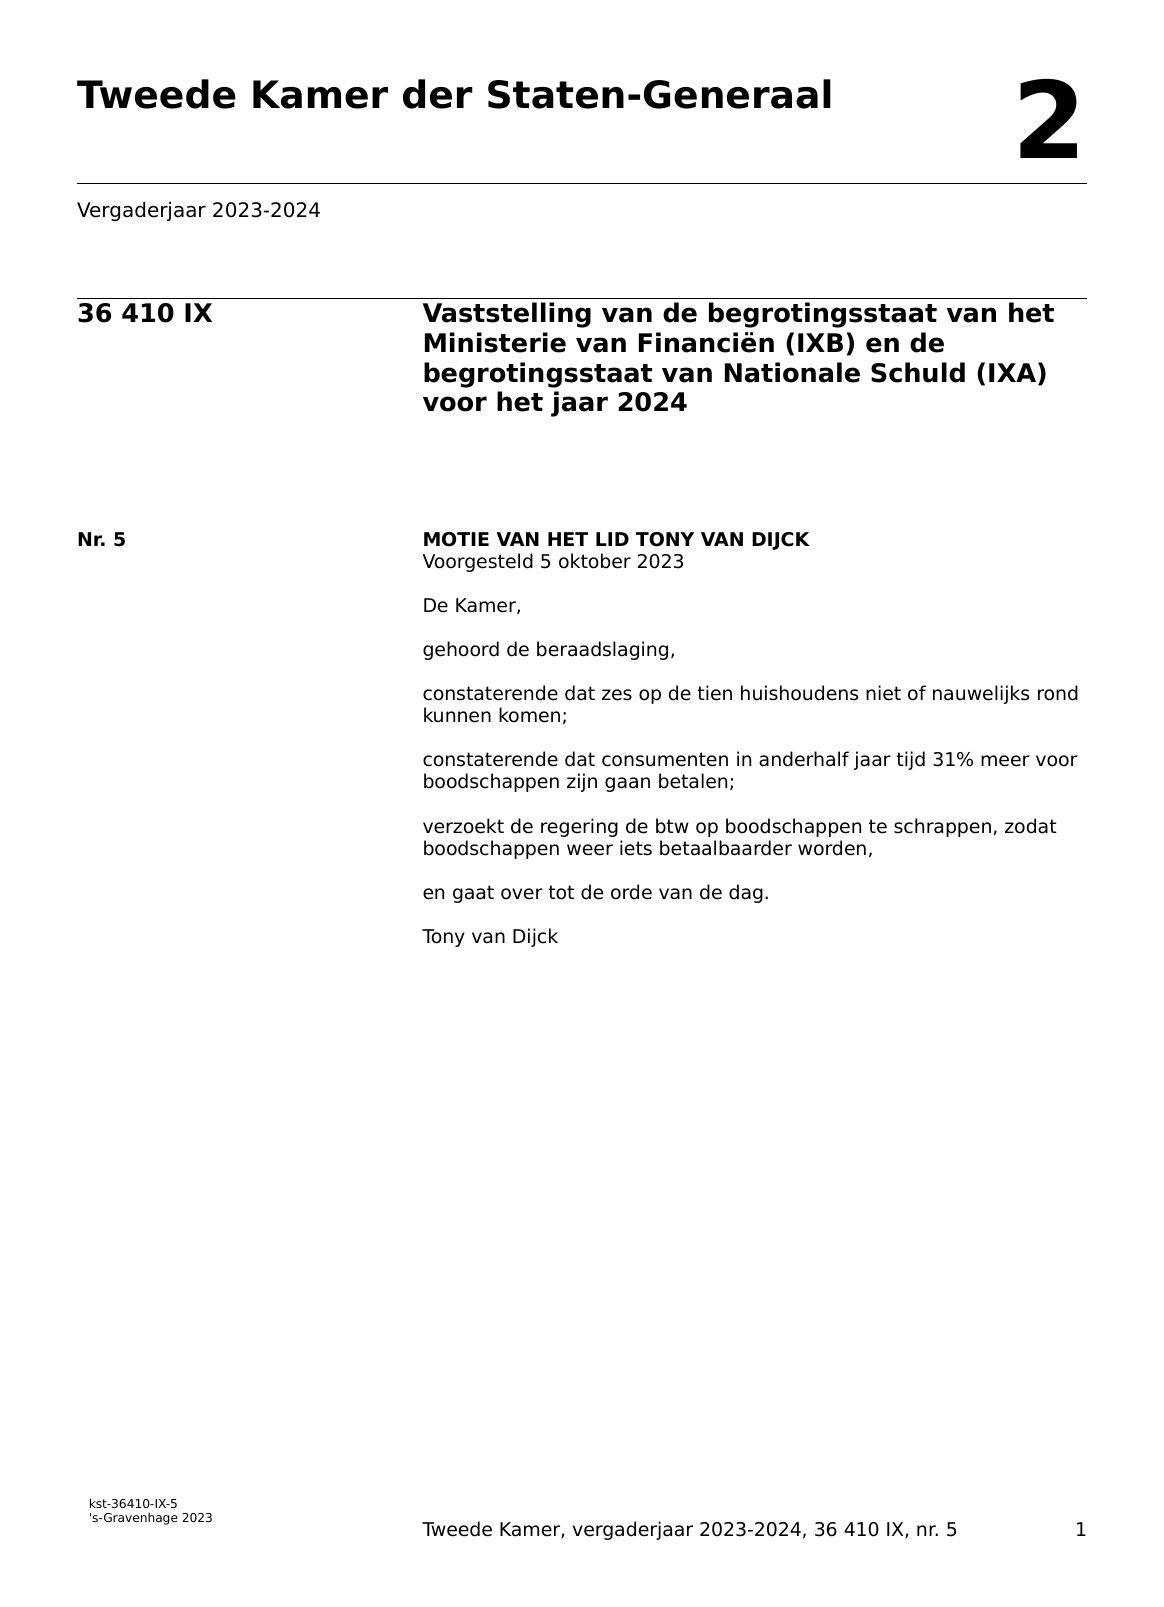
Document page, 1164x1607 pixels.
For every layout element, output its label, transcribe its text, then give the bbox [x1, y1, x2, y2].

subtitle Nr. 5 MOTIE VAN HET LID TONY VAN DIJCK [77, 529, 1087, 551]
text constaterende dat zes op de tien huishoudens niet of nauwelijks rond kunnen komen; [422, 683, 1087, 727]
text Voorgesteld 5 oktober 2023 [422, 551, 1087, 573]
subtitle 36 410 IX Vaststelling van de begrotingsstaat van het Ministerie van Financiën (IXB) en de begrotingsstaat van Nationale Schuld (IXA) voor het jaar 2024 [77, 299, 1087, 418]
table_cell Vergaderjaar 2023-2024 [77, 184, 1087, 298]
text De Kamer, [422, 595, 1087, 617]
text Tony van Dijck [422, 926, 1087, 948]
text gehoord de beraadslaging, [422, 639, 1087, 661]
text constaterende dat consumenten in anderhalf jaar tijd 31% meer voor boodschappen zijn gaan betalen; [422, 749, 1087, 793]
text en gaat over tot de orde van de dag. [422, 882, 1087, 904]
text kst-36410-IX-5 [88, 1497, 323, 1511]
table_header Tweede Kamer der Staten-Generaal [77, 59, 886, 183]
text verzoekt de regering de btw op boodschappen te schrappen, zodat boodschappen weer iets betaalbaarder worden, [422, 816, 1087, 859]
table_header 2 [886, 59, 1087, 183]
text 's-Gravenhage 2023 [88, 1511, 323, 1525]
